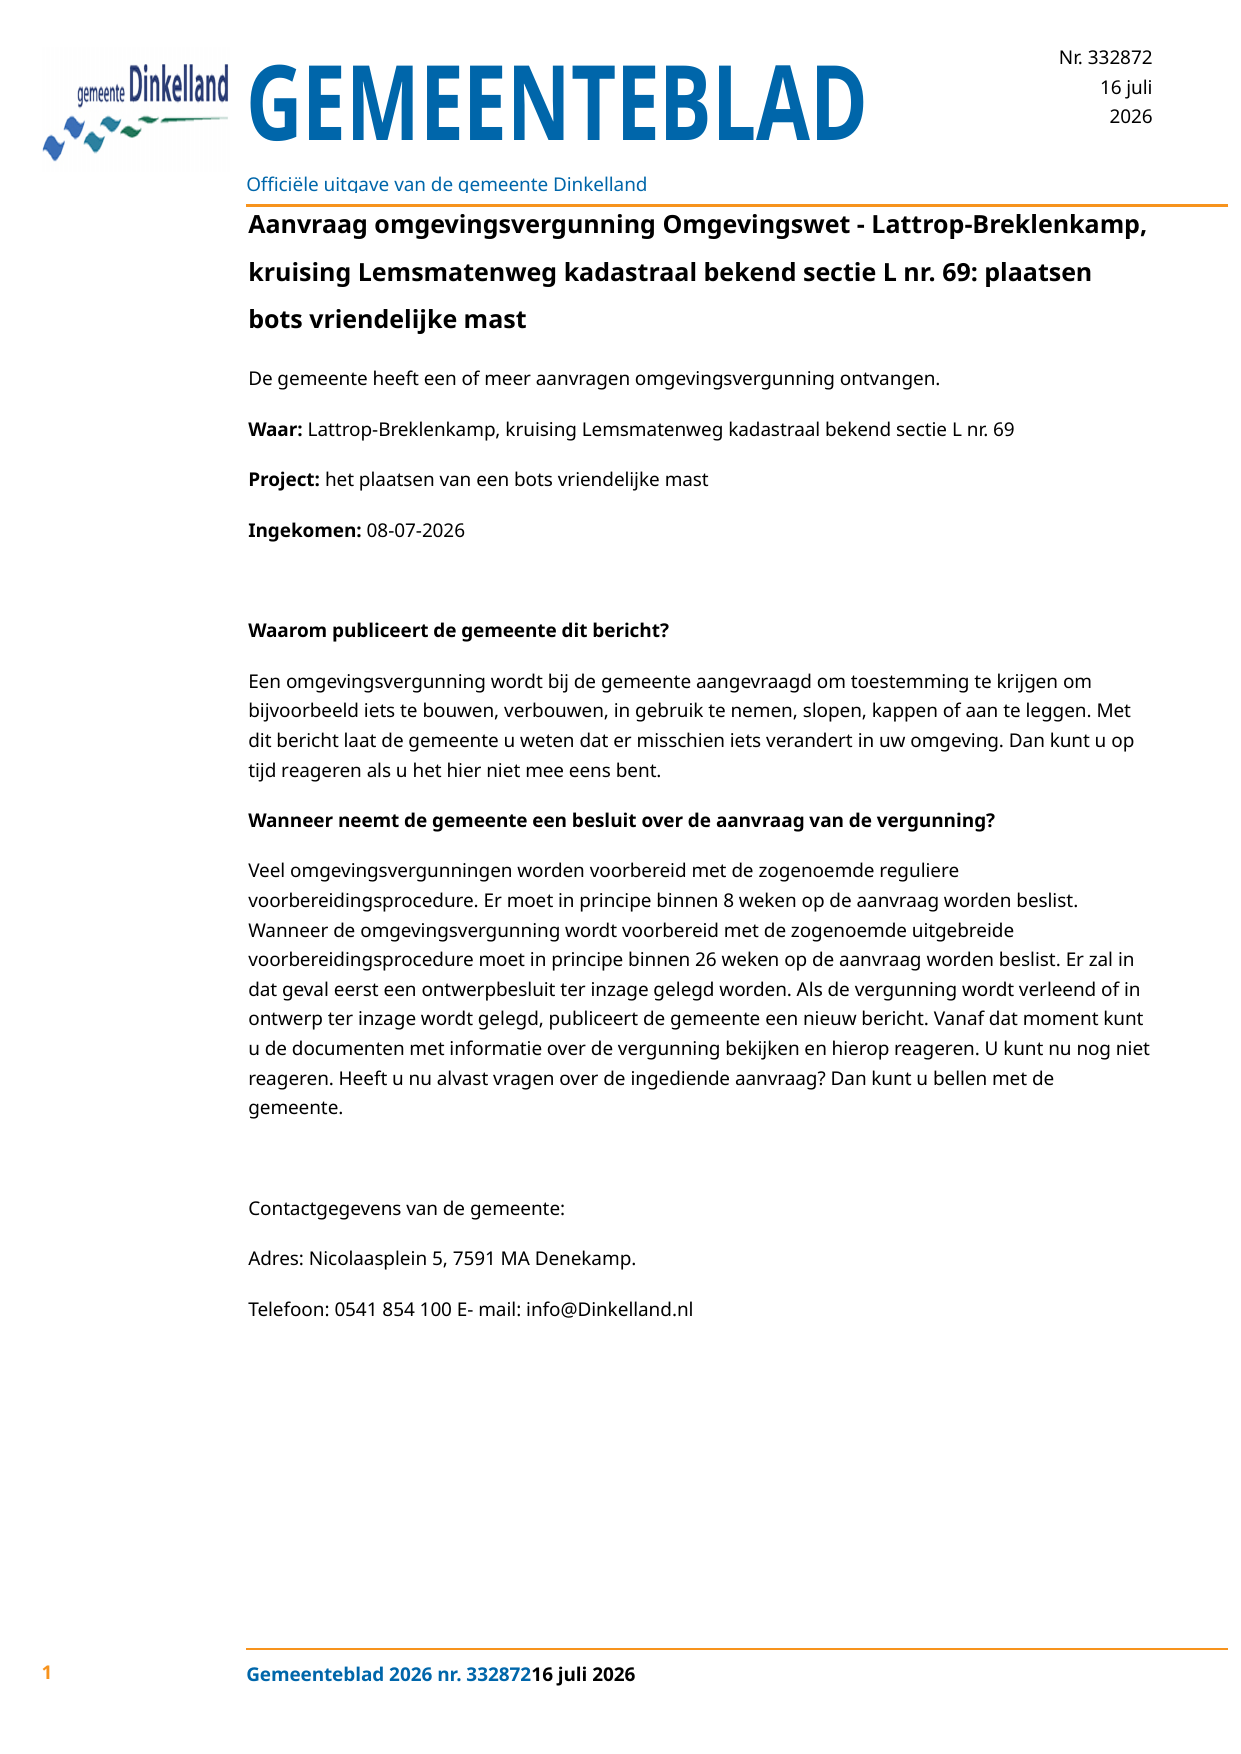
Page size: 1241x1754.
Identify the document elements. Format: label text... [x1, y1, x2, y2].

text Waar: Lattrop-Breklenkamp, kruising Lemsmatenweg kadastraal bekend sectie L nr. 69 [248, 416, 1152, 442]
text Adres: Nicolaasplein 5, 7591 MA Denekamp. [248, 1246, 1152, 1271]
text Aanvraag omgevingsvergunning Omgevingswet - Lattrop-Breklenkamp, kruising Lemsmatenweg kadastraal bekend sectie L nr. 69: plaatsen bots vriendelijke mast [248, 207, 1152, 336]
picture [41, 47, 231, 172]
text Een omgevingsvergunning wordt bij de gemeente aangevraagd om toestemming te krijgen om bijvoorbeeld iets te bouwen, verbouwen, in gebruik te nemen, slopen, kappen of aan te leggen. Met dit bericht laat de gemeente u weten dat er misschien iets verandert in uw omgeving. Dan kunt u op tijd reageren als u het hier niet mee eens bent. [248, 668, 1152, 782]
text Telefoon: 0541 854 100 E- mail: info@Dinkelland.nl [248, 1296, 1152, 1322]
text Veel omgevingsvergunningen worden voorbereid met de zogenoemde reguliere voorbereidingsprocedure. Er moet in principe binnen 8 weken op de aanvraag worden beslist. Wanneer de omgevingsvergunning wordt voorbereid met de zogenoemde uitgebreide voorbereidingsprocedure moet in principe binnen 26 weken op de aanvraag worden beslist. Er zal in dat geval eerst een ontwerpbesluit ter inzage gelegd worden. Als de vergunning wordt verleend of in ontwerp ter inzage wordt gelegd, publiceert de gemeente een nieuw bericht. Vanaf dat moment kunt u de documenten met informatie over de vergunning bekijken en hierop reageren. U kunt nu nog niet reageren. Heeft u nu alvast vragen over de ingediende aanvraag? Dan kunt u bellen met de gemeente. [248, 858, 1152, 1120]
text Wanneer neemt de gemeente een besluit over de aanvraag van de vergunning? [248, 807, 1152, 833]
text Project: het plaatsen van een bots vriendelijke mast [248, 466, 1152, 492]
text Contactgegevens van de gemeente: [248, 1195, 1152, 1221]
text De gemeente heeft een of meer aanvragen omgevingsvergunning ontvangen. [248, 366, 1152, 391]
text Ingekomen: 08-07-2026 [248, 517, 1152, 542]
text Waarom publiceert de gemeente dit bericht? [248, 618, 1152, 643]
